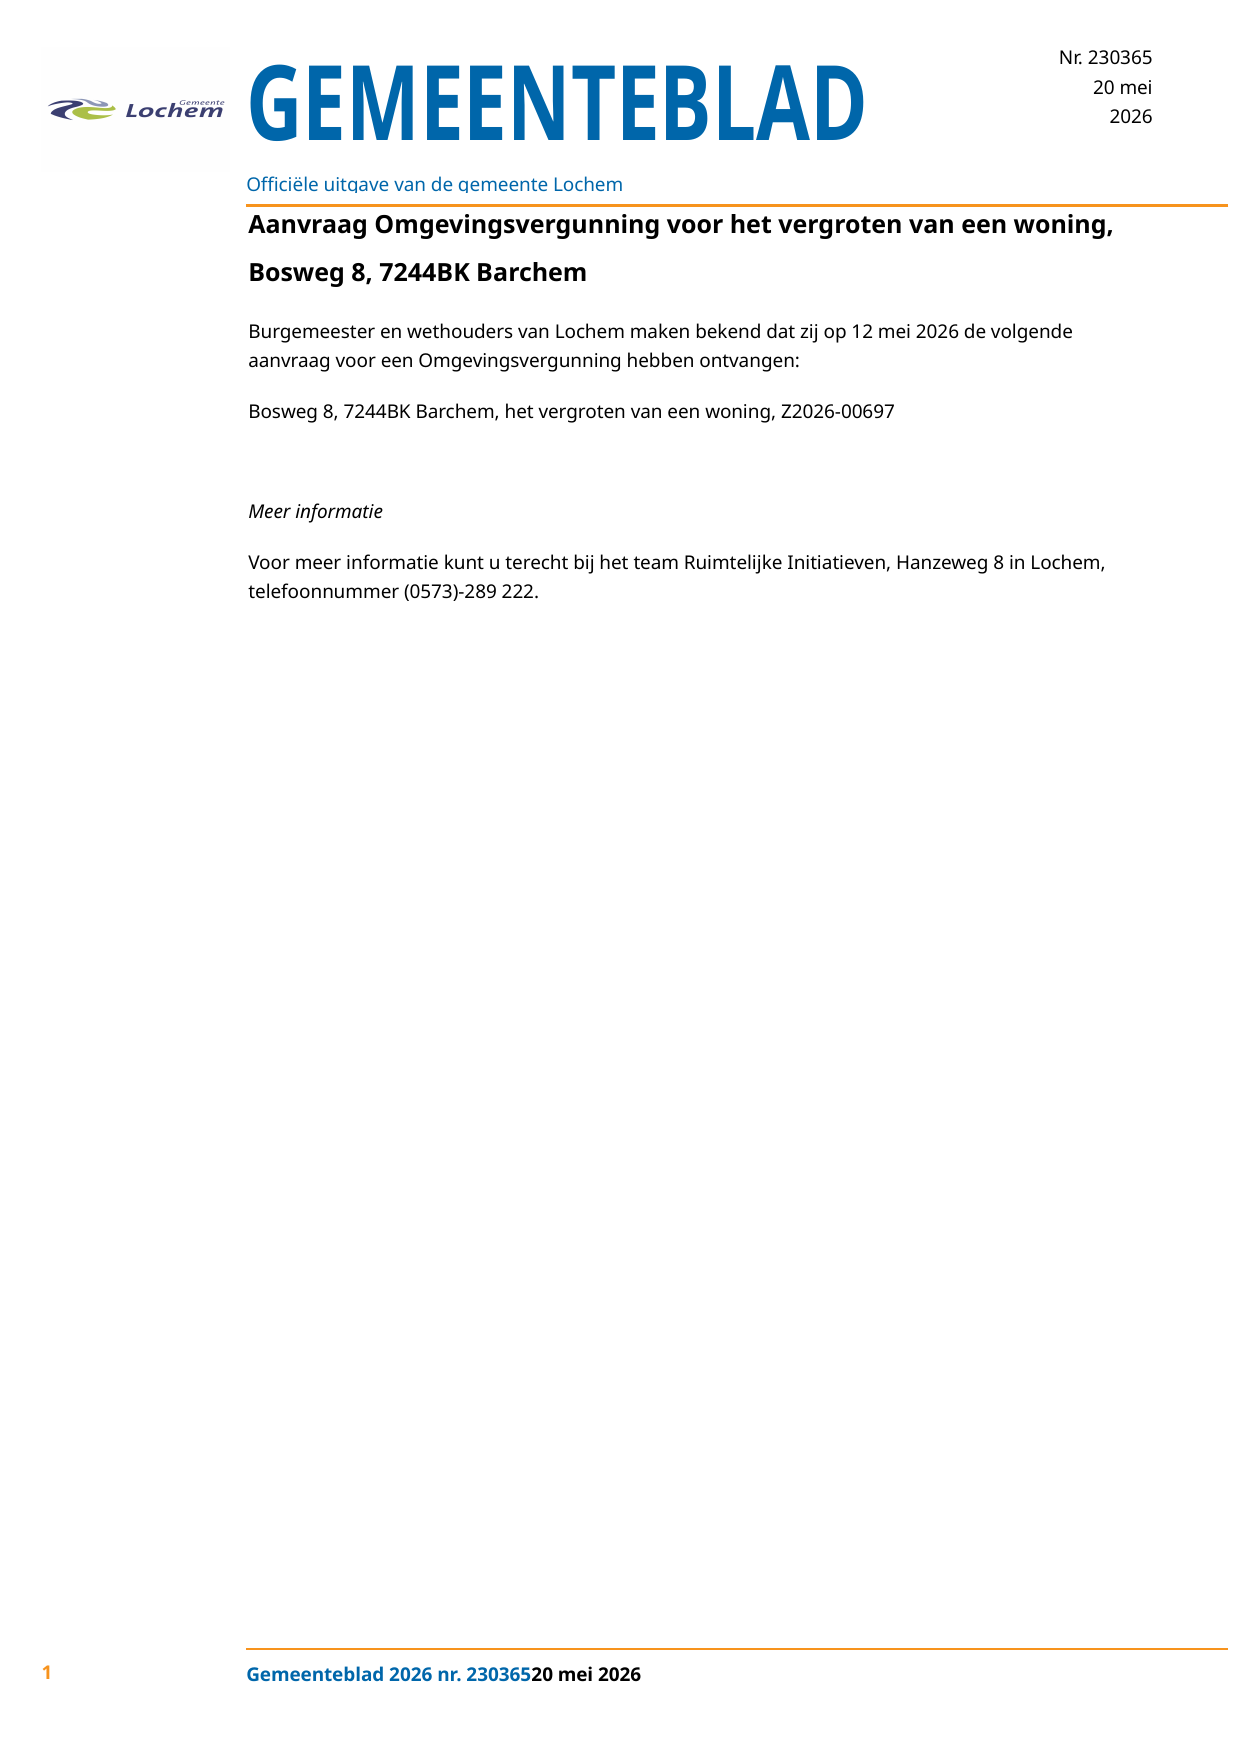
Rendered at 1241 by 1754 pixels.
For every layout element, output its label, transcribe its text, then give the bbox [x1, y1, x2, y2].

text Aanvraag Omgevingsvergunning voor het vergroten van een woning, Bosweg 8, 7244BK Barchem [248, 207, 1152, 288]
text Burgemeester en wethouders van Lochem maken bekend dat zij op 12 mei 2026 de volgende aanvraag voor een Omgevingsvergunning hebben ontvangen: [248, 318, 1152, 373]
picture [41, 47, 231, 172]
text Voor meer informatie kunt u terecht bij het team Ruimtelijke Initiatieven, Hanzeweg 8 in Lochem, telefoonnummer (0573)-289 222. [248, 549, 1152, 604]
text Meer informatie [248, 499, 1152, 524]
text Bosweg 8, 7244BK Barchem, het vergroten van een woning, Z2026-00697 [248, 398, 1152, 424]
